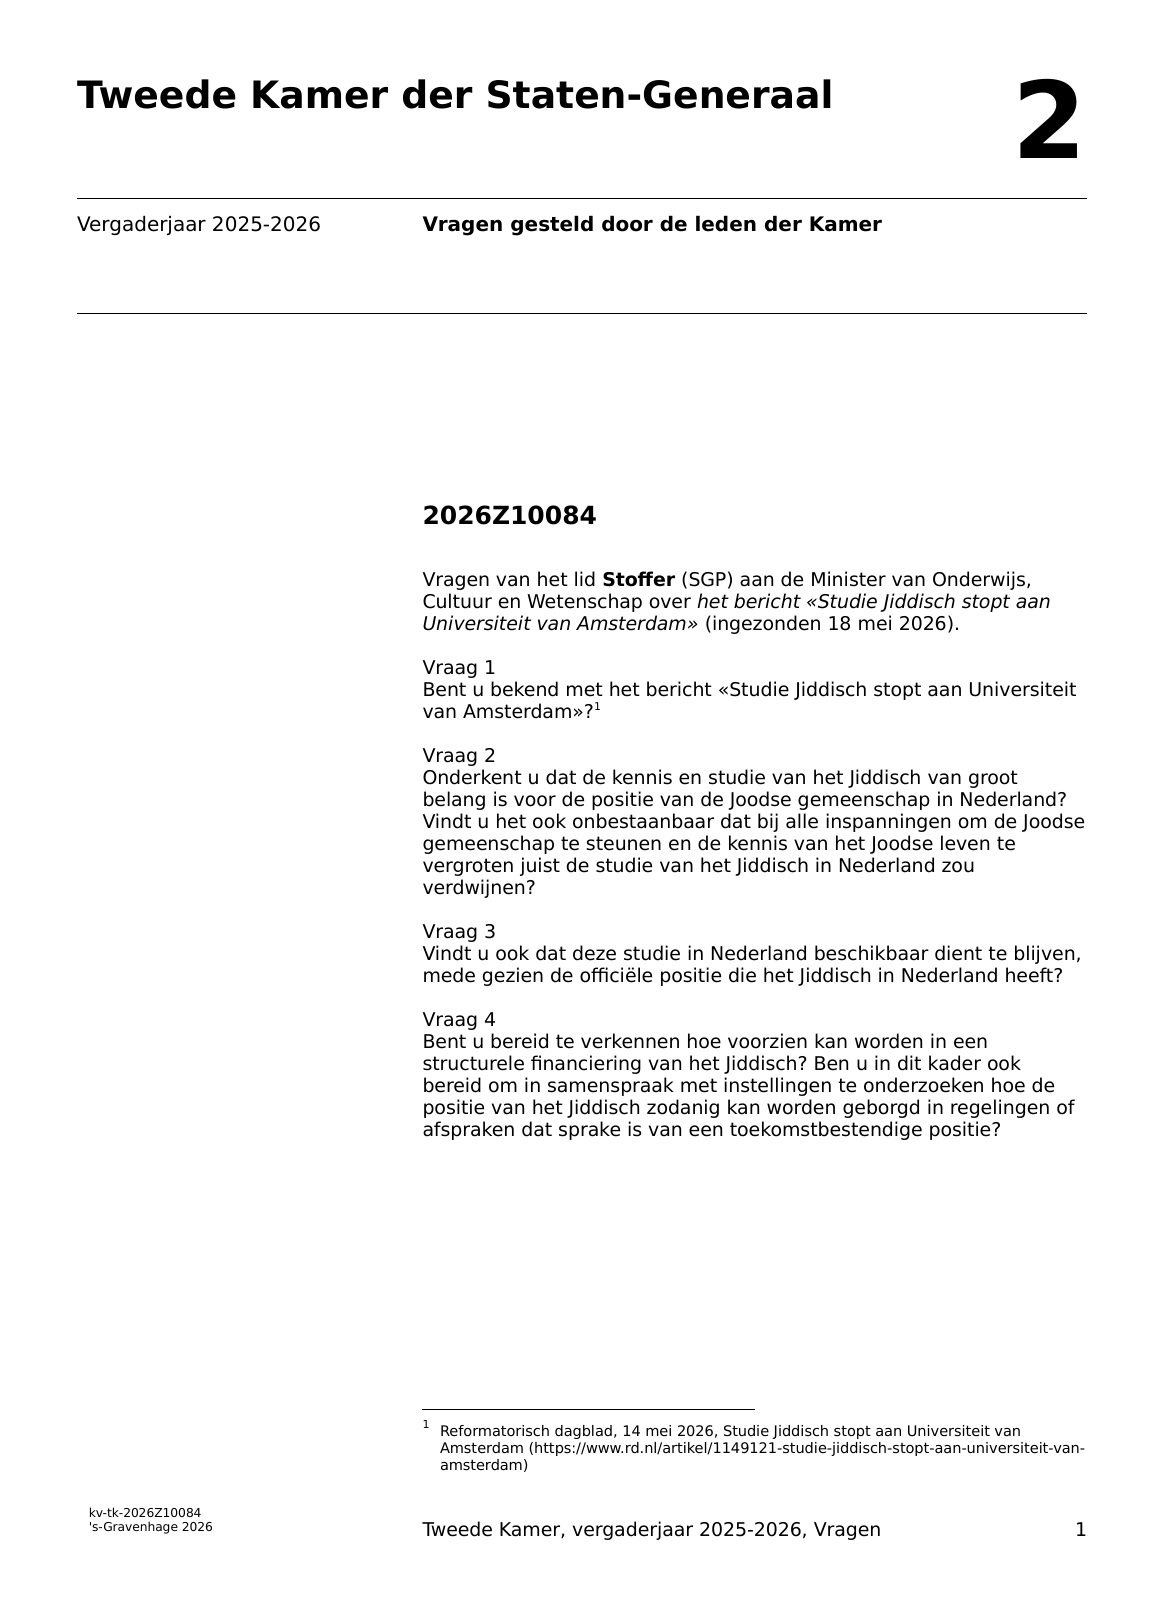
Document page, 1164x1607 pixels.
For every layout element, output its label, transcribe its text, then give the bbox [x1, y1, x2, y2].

text Vraag 4 [422, 1009, 1087, 1031]
text Vragen van het lid Stoffer (SGP) aan de Minister van Onderwijs, Cultuur en Wetenschap over het bericht «Studie Jiddisch stopt aan Universiteit van Amsterdam» (ingezonden 18 mei 2026). [422, 569, 1087, 635]
table_cell Vragen gesteld door de leden der Kamer [422, 199, 1087, 313]
text kv-tk-2026Z10084 [88, 1506, 323, 1520]
text Bent u bekend met het bericht «Studie Jiddisch stopt aan Universiteit van Amsterdam»? [422, 679, 1087, 723]
text Onderkent u dat de kennis en studie van het Jiddisch van groot belang is voor de positie van de Joodse gemeenschap in Nederland? Vindt u het ook onbestaanbaar dat bij alle inspanningen om de Joodse gemeenschap te steunen en de kennis van het Joodse leven te vergroten juist de studie van het Jiddisch in Nederland zou verdwijnen? [422, 767, 1087, 899]
text Vraag 2 [422, 745, 1087, 767]
text Reformatorisch dagblad, 14 mei 2026, Studie Jiddisch stopt aan Universiteit van Amsterdam (https://www.rd.nl/artikel/1149121-studie-jiddisch-stopt-aan-universiteit-van-amsterdam) [422, 1418, 1087, 1474]
text 's-Gravenhage 2026 [88, 1520, 323, 1534]
text Bent u bereid te verkennen hoe voorzien kan worden in een structurele financiering van het Jiddisch? Ben u in dit kader ook bereid om in samenspraak met instellingen te onderzoeken hoe de positie van het Jiddisch zodanig kan worden geborgd in regelingen of afspraken dat sprake is van een toekomstbestendige positie? [422, 1031, 1087, 1141]
table_cell Vergaderjaar 2025-2026 [77, 199, 422, 313]
table_header 2 [886, 59, 1087, 198]
text 2026Z10084 [422, 501, 1087, 531]
text Vraag 3 [422, 921, 1087, 943]
text Vindt u ook dat deze studie in Nederland beschikbaar dient te blijven, mede gezien de officiële positie die het Jiddisch in Nederland heeft? [422, 943, 1087, 987]
table_header Tweede Kamer der Staten-Generaal [77, 59, 886, 198]
text Vraag 1 [422, 657, 1087, 679]
